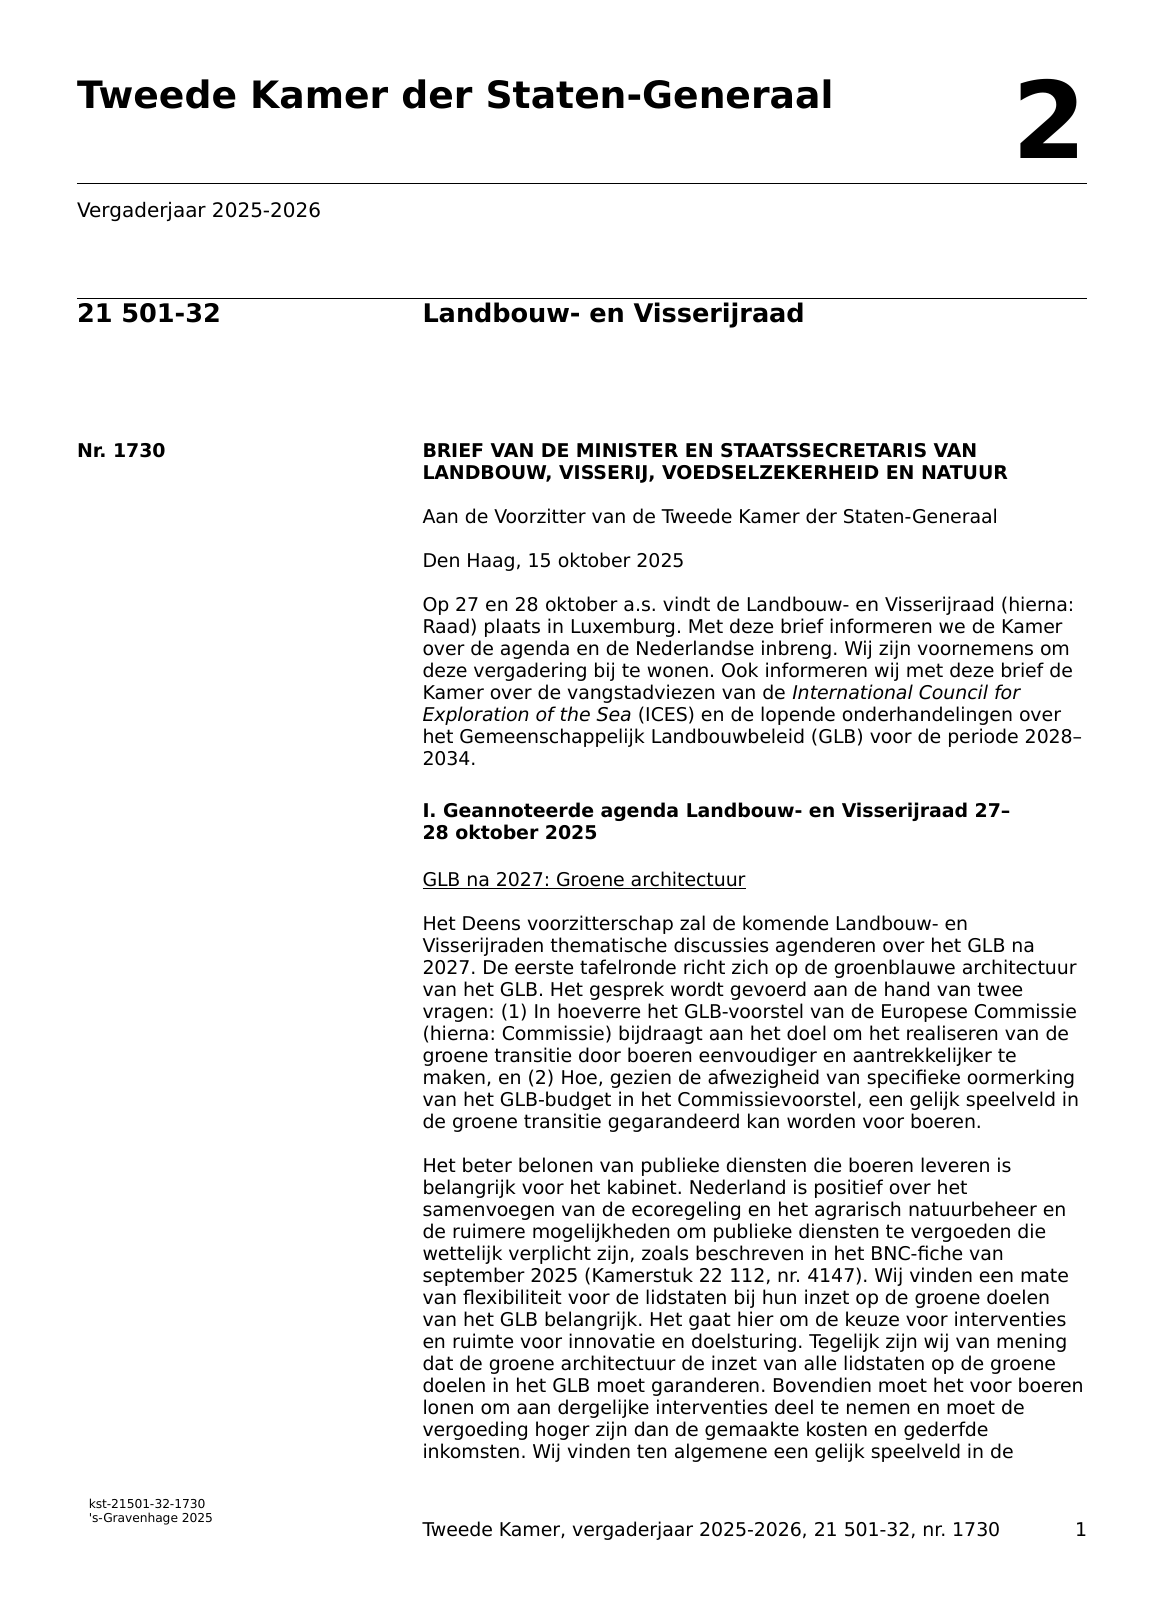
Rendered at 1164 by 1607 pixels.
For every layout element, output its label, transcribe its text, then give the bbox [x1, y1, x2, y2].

table_header Tweede Kamer der Staten-Generaal [77, 59, 886, 183]
table_header 2 [886, 59, 1087, 183]
text Den Haag, 15 oktober 2025 [422, 550, 1087, 572]
text kst-21501-32-1730 [88, 1497, 323, 1511]
text Op 27 en 28 oktober a.s. vindt de Landbouw- en Visserijraad (hierna: Raad) plaats in Luxemburg. Met deze brief informeren we de Kamer over de agenda en de Nederlandse inbreng. Wij zijn voornemens om deze vergadering bij te wonen. Ook informeren wij met deze brief de Kamer over de vangstadviezen van de International Council for Exploration of the Sea (ICES) en de lopende onderhandelingen over het Gemeenschappelijk Landbouwbeleid (GLB) voor de periode 2028–2034. [422, 594, 1087, 770]
table_cell Vergaderjaar 2025-2026 [77, 184, 1087, 298]
subtitle Nr. 1730 BRIEF VAN DE MINISTER EN STAATSSECRETARIS VAN LANDBOUW, VISSERIJ, VOEDSELZEKERHEID EN NATUUR [77, 440, 1087, 484]
text Aan de Voorzitter van de Tweede Kamer der Staten-Generaal [422, 506, 1087, 528]
text Het beter belonen van publieke diensten die boeren leveren is belangrijk voor het kabinet. Nederland is positief over het samenvoegen van de ecoregeling en het agrarisch natuurbeheer en de ruimere mogelijkheden om publieke diensten te vergoeden die wettelijk verplicht zijn, zoals beschreven in het BNC-fiche van september 2025 (Kamerstuk 22 112, nr. 4147). Wij vinden een mate van flexibiliteit voor de lidstaten bij hun inzet op de groene doelen van het GLB belangrijk. Het gaat hier om de keuze voor interventies en ruimte voor innovatie en doelsturing. Tegelijk zijn wij van mening dat de groene architectuur de inzet van alle lidstaten op de groene doelen in het GLB moet garanderen. Bovendien moet het voor boeren lonen om aan dergelijke interventies deel te nemen en moet de vergoeding hoger zijn dan de gemaakte kosten en gederfde inkomsten. Wij vinden ten algemene een gelijk speelveld in de [422, 1155, 1087, 1463]
text Het Deens voorzitterschap zal de komende Landbouw- en Visserijraden thematische discussies agenderen over het GLB na 2027. De eerste tafelronde richt zich op de groenblauwe architectuur van het GLB. Het gesprek wordt gevoerd aan de hand van twee vragen: (1) In hoeverre het GLB-voorstel van de Europese Commissie (hierna: Commissie) bijdraagt aan het doel om het realiseren van de groene transitie door boeren eenvoudiger en aantrekkelijker te maken, en (2) Hoe, gezien de afwezigheid van specifieke oormerking van het GLB-budget in het Commissievoorstel, een gelijk speelveld in de groene transitie gegarandeerd kan worden voor boeren. [422, 913, 1087, 1133]
subtitle GLB na 2027: Groene architectuur [422, 869, 1087, 891]
subtitle 21 501-32 Landbouw- en Visserijraad [77, 299, 1087, 329]
subtitle I. Geannoteerde agenda Landbouw- en Visserijraad 27–28 oktober 2025 [422, 800, 1087, 844]
text 's-Gravenhage 2025 [88, 1511, 323, 1525]
